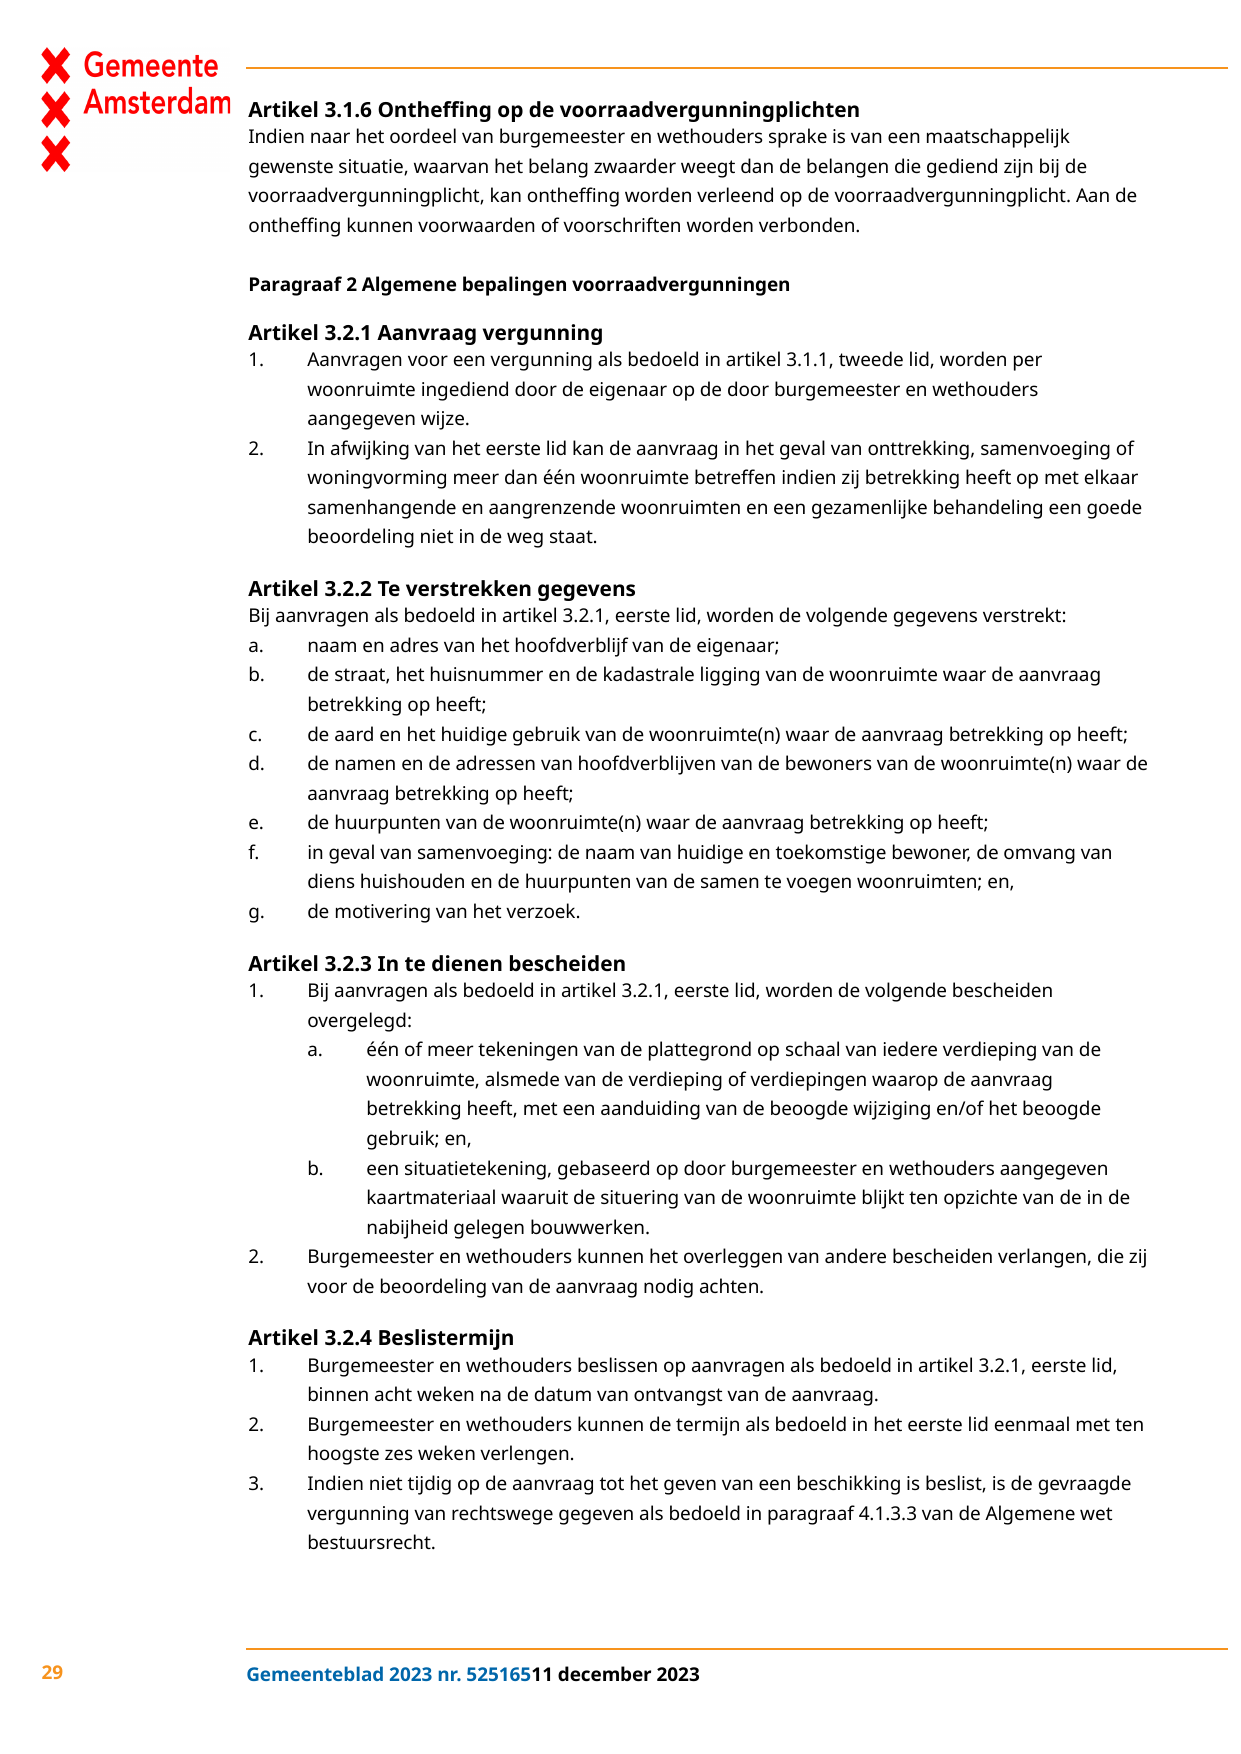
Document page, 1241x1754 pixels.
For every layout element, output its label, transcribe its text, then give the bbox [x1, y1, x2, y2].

text Artikel 3.2.2 Te verstrekken gegevens [248, 574, 1152, 602]
text Artikel 3.2.4 Beslistermijn [248, 1323, 1152, 1352]
list de motivering van het verzoek. [248, 898, 1152, 924]
text Indien naar het oordeel van burgemeester en wethouders sprake is van een maatschappelijk gewenste situatie, waarvan het belang zwaarder weegt dan de belangen die gediend zijn bij de voorraadvergunningplicht, kan ontheffing worden verleend op de voorraadvergunningplicht. Aan de ontheffing kunnen voorwaarden of voorschriften worden verbonden. [248, 123, 1152, 238]
text Paragraaf 2 Algemene bepalingen voorraadvergunningen [248, 271, 1152, 297]
list naam en adres van het hoofdverblijf van de eigenaar; [248, 632, 1152, 658]
list Bij aanvragen als bedoeld in artikel 3.2.1, eerste lid, worden de volgende bescheiden overgelegd: [248, 977, 1152, 1032]
list de aard en het huidige gebruik van de woonruimte(n) waar de aanvraag betrekking op heeft; [248, 721, 1152, 747]
list In afwijking van het eerste lid kan de aanvraag in het geval van onttrekking, samenvoeging of woningvorming meer dan één woonruimte betreffen indien zij betrekking heeft op met elkaar samenhangende en aangrenzende woonruimten en een gezamenlijke behandeling een goede beoordeling niet in de weg staat. [248, 435, 1152, 549]
list in geval van samenvoeging: de naam van huidige en toekomstige bewoner, de omvang van diens huishouden en de huurpunten van de samen te voegen woonruimten; en, [248, 839, 1152, 894]
text Artikel 3.2.1 Aanvraag vergunning [248, 318, 1152, 346]
text Artikel 3.2.3 In te dienen bescheiden [248, 949, 1152, 977]
text Artikel 3.1.6 Ontheffing op de voorraadvergunningplichten [248, 95, 1152, 123]
list Indien niet tijdig op de aanvraag tot het geven van een beschikking is beslist, is de gevraagde vergunning van rechtswege gegeven als bedoeld in paragraaf 4.1.3.3 van de Algemene wet bestuursrecht. [248, 1470, 1152, 1555]
list Burgemeester en wethouders beslissen op aanvragen als bedoeld in artikel 3.2.1, eerste lid, binnen acht weken na de datum van ontvangst van de aanvraag. [248, 1352, 1152, 1407]
text Bij aanvragen als bedoeld in artikel 3.2.1, eerste lid, worden de volgende gegevens verstrekt: [248, 602, 1152, 628]
list de namen en de adressen van hoofdverblijven van de bewoners van de woonruimte(n) waar de aanvraag betrekking op heeft; [248, 750, 1152, 806]
picture [41, 47, 231, 172]
list een situatietekening, gebaseerd op door burgemeester en wethouders aangegeven kaartmateriaal waaruit de situering van de woonruimte blijkt ten opzichte van de in de nabijheid gelegen bouwwerken. [307, 1155, 1152, 1239]
list Burgemeester en wethouders kunnen het overleggen van andere bescheiden verlangen, die zij voor de beoordeling van de aanvraag nodig achten. [248, 1243, 1152, 1299]
list de straat, het huisnummer en de kadastrale ligging van de woonruimte waar de aanvraag betrekking op heeft; [248, 662, 1152, 717]
list Aanvragen voor een vergunning als bedoeld in artikel 3.1.1, tweede lid, worden per woonruimte ingediend door de eigenaar op de door burgemeester en wethouders aangegeven wijze. [248, 346, 1152, 431]
list de huurpunten van de woonruimte(n) waar de aanvraag betrekking op heeft; [248, 809, 1152, 835]
list Burgemeester en wethouders kunnen de termijn als bedoeld in het eerste lid eenmaal met ten hoogste zes weken verlengen. [248, 1411, 1152, 1466]
list één of meer tekeningen van de plattegrond op schaal van iedere verdieping van de woonruimte, alsmede van de verdieping of verdiepingen waarop de aanvraag betrekking heeft, met een aanduiding van de beoogde wijziging en/of het beoogde gebruik; en, [307, 1036, 1152, 1151]
